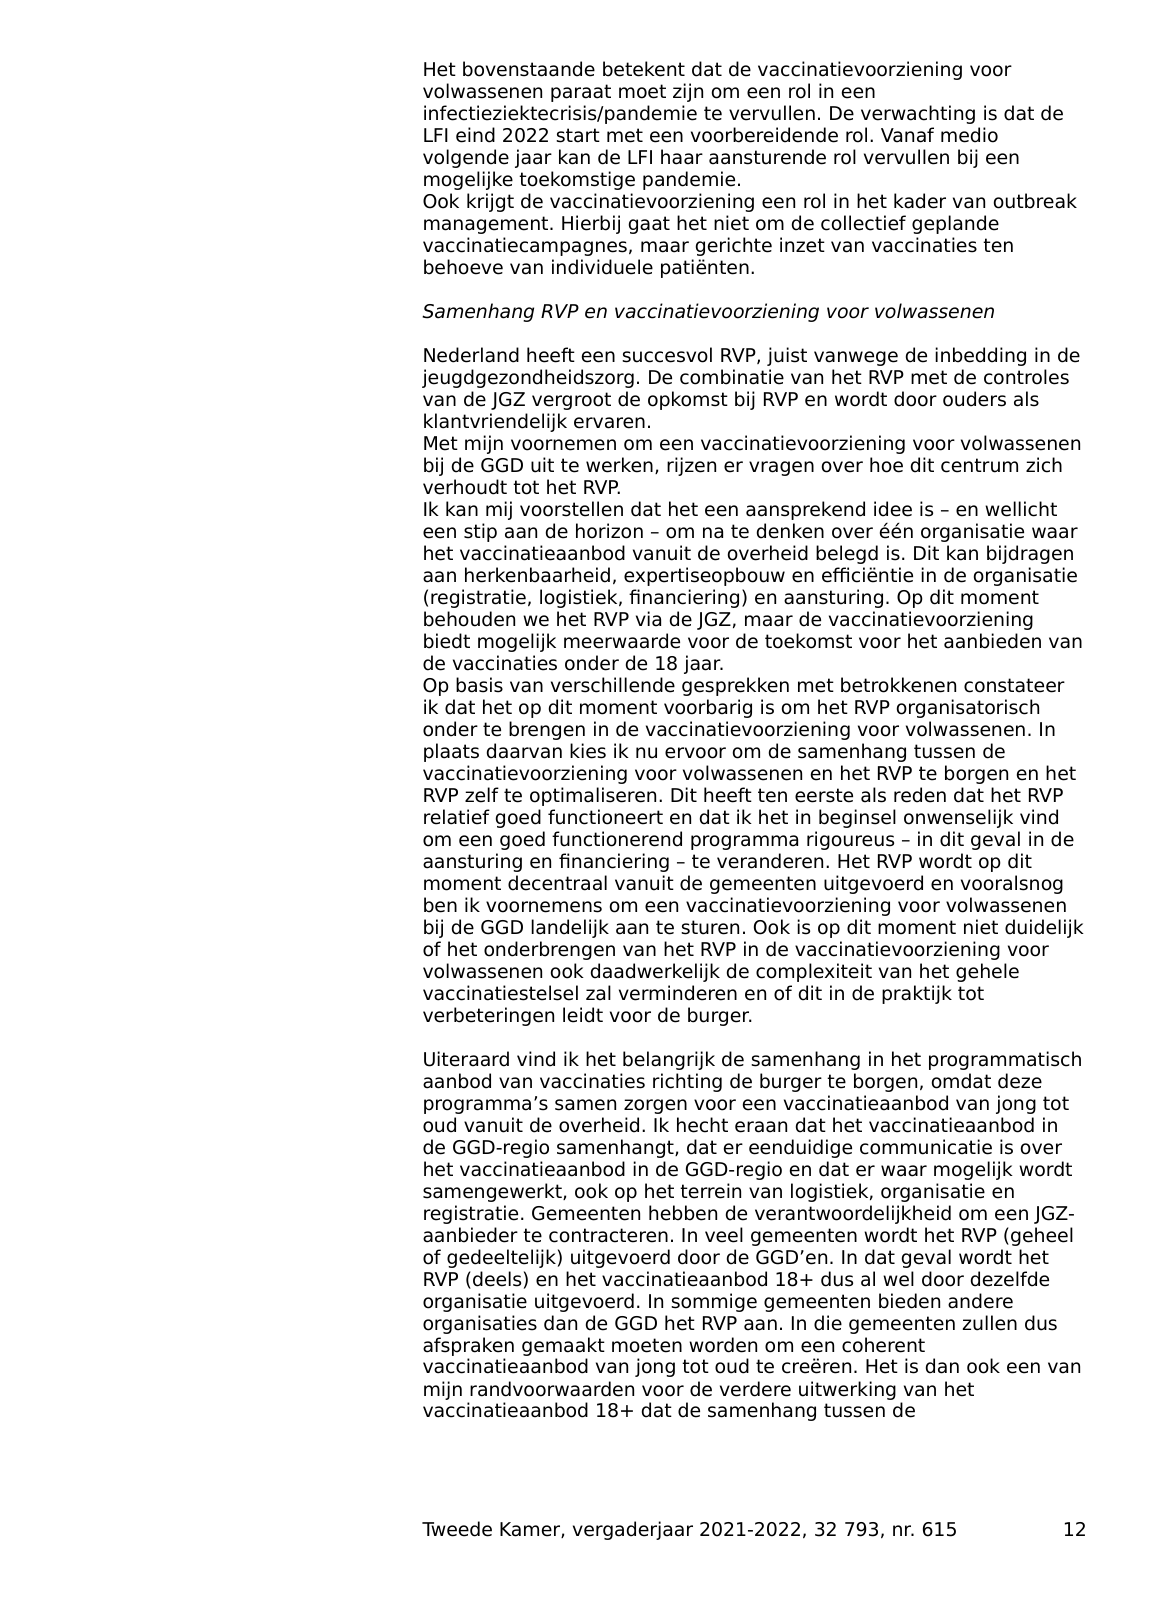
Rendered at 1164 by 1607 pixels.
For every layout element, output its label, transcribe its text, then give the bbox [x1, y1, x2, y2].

text Met mijn voornemen om een vaccinatievoorziening voor volwassenen bij de GGD uit te werken, rijzen er vragen over hoe dit centrum zich verhoudt tot het RVP. [422, 433, 1087, 499]
text Uiteraard vind ik het belangrijk de samenhang in het programmatisch aanbod van vaccinaties richting de burger te borgen, omdat deze programma’s samen zorgen voor een vaccinatieaanbod van jong tot oud vanuit de overheid. Ik hecht eraan dat het vaccinatieaanbod in de GGD-regio samenhangt, dat er eenduidige communicatie is over het vaccinatieaanbod in de GGD-regio en dat er waar mogelijk wordt samengewerkt, ook op het terrein van logistiek, organisatie en registratie. Gemeenten hebben de verantwoordelijkheid om een JGZ-aanbieder te contracteren. In veel gemeenten wordt het RVP (geheel of gedeeltelijk) uitgevoerd door de GGD’en. In dat geval wordt het RVP (deels) en het vaccinatieaanbod 18+ dus al wel door dezelfde organisatie uitgevoerd. In sommige gemeenten bieden andere organisaties dan de GGD het RVP aan. In die gemeenten zullen dus afspraken gemaakt moeten worden om een coherent vaccinatieaanbod van jong tot oud te creëren. Het is dan ook een van mijn randvoorwaarden voor de verdere uitwerking van het vaccinatieaanbod 18+ dat de samenhang tussen de [422, 1049, 1087, 1422]
subtitle Samenhang RVP en vaccinatievoorziening voor volwassenen [422, 301, 1087, 323]
text Op basis van verschillende gesprekken met betrokkenen constateer ik dat het op dit moment voorbarig is om het RVP organisatorisch onder te brengen in de vaccinatievoorziening voor volwassenen. In plaats daarvan kies ik nu ervoor om de samenhang tussen de vaccinatievoorziening voor volwassenen en het RVP te borgen en het RVP zelf te optimaliseren. Dit heeft ten eerste als reden dat het RVP relatief goed functioneert en dat ik het in beginsel onwenselijk vind om een goed functionerend programma rigoureus – in dit geval in de aansturing en financiering – te veranderen. Het RVP wordt op dit moment decentraal vanuit de gemeenten uitgevoerd en vooralsnog ben ik voornemens om een vaccinatievoorziening voor volwassenen bij de GGD landelijk aan te sturen. Ook is op dit moment niet duidelijk of het onderbrengen van het RVP in de vaccinatievoorziening voor volwassenen ook daadwerkelijk de complexiteit van het gehele vaccinatiestelsel zal verminderen en of dit in de praktijk tot verbeteringen leidt voor de burger. [422, 675, 1087, 1027]
text Ook krijgt de vaccinatievoorziening een rol in het kader van outbreak management. Hierbij gaat het niet om de collectief geplande vaccinatiecampagnes, maar gerichte inzet van vaccinaties ten behoeve van individuele patiënten. [422, 191, 1087, 279]
text Nederland heeft een succesvol RVP, juist vanwege de inbedding in de jeugdgezondheidszorg. De combinatie van het RVP met de controles van de JGZ vergroot de opkomst bij RVP en wordt door ouders als klantvriendelijk ervaren. [422, 345, 1087, 433]
text Ik kan mij voorstellen dat het een aansprekend idee is – en wellicht een stip aan de horizon – om na te denken over één organisatie waar het vaccinatieaanbod vanuit de overheid belegd is. Dit kan bijdragen aan herkenbaarheid, expertiseopbouw en efficiëntie in de organisatie (registratie, logistiek, financiering) en aansturing. Op dit moment behouden we het RVP via de JGZ, maar de vaccinatievoorziening biedt mogelijk meerwaarde voor de toekomst voor het aanbieden van de vaccinaties onder de 18 jaar. [422, 499, 1087, 675]
text Het bovenstaande betekent dat de vaccinatievoorziening voor volwassenen paraat moet zijn om een rol in een infectieziektecrisis/pandemie te vervullen. De verwachting is dat de LFI eind 2022 start met een voorbereidende rol. Vanaf medio volgende jaar kan de LFI haar aansturende rol vervullen bij een mogelijke toekomstige pandemie. [422, 59, 1087, 191]
